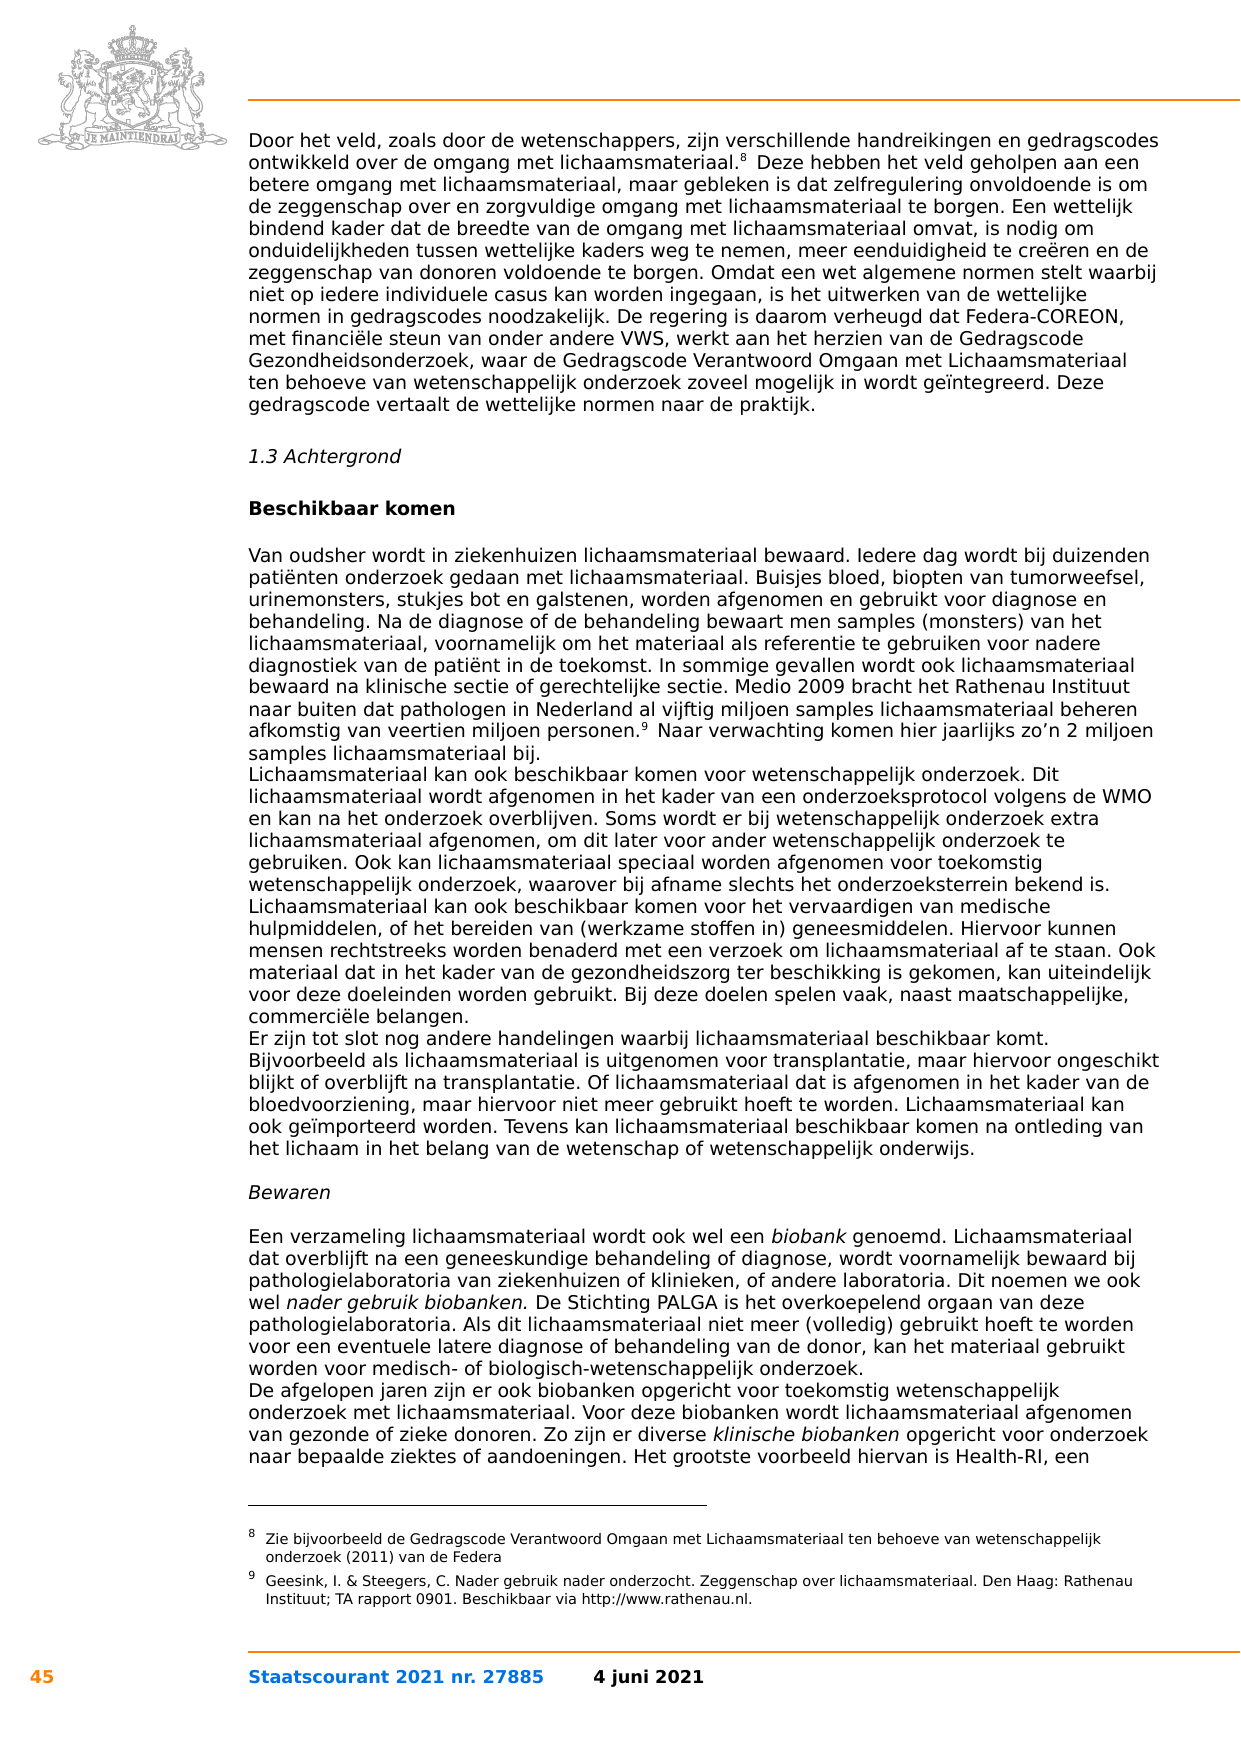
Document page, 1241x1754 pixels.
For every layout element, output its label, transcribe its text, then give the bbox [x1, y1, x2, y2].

text Zie bijvoorbeeld de Gedragscode Verantwoord Omgaan met Lichaamsmateriaal ten behoeve van wetenschappelijk onderzoek (2011) van de Federa [248, 1527, 1163, 1566]
text Bewaren [248, 1182, 1163, 1204]
text Lichaamsmateriaal kan ook beschikbaar komen voor het vervaardigen van medische hulpmiddelen, of het bereiden van (werkzame stoffen in) geneesmiddelen. Hiervoor kunnen mensen rechtstreeks worden benaderd met een verzoek om lichaamsmateriaal af te staan. Ook materiaal dat in het kader van de gezondheidszorg ter beschikking is gekomen, kan uiteindelijk voor deze doeleinden worden gebruikt. Bij deze doelen spelen vaak, naast maatschappelijke, commerciële belangen. [248, 896, 1163, 1028]
text Een verzameling lichaamsmateriaal wordt ook wel een biobank genoemd. Lichaamsmateriaal dat overblijft na een geneeskundige behandeling of diagnose, wordt voornamelijk bewaard bij pathologielaboratoria van ziekenhuizen of klinieken, of andere laboratoria. Dit noemen we ook wel nader gebruik biobanken. De Stichting PALGA is het overkoepelend orgaan van deze pathologielaboratoria. Als dit lichaamsmateriaal niet meer (volledig) gebruikt hoeft te worden voor een eventuele latere diagnose of behandeling van de donor, kan het materiaal gebruikt worden voor medisch- of biologisch-wetenschappelijk onderzoek. [248, 1226, 1163, 1379]
text Er zijn tot slot nog andere handelingen waarbij lichaamsmateriaal beschikbaar komt. Bijvoorbeeld als lichaamsmateriaal is uitgenomen voor transplantatie, maar hiervoor ongeschikt blijkt of overblijft na transplantatie. Of lichaamsmateriaal dat is afgenomen in het kader van de bloedvoorziening, maar hiervoor niet meer gebruikt hoeft te worden. Lichaamsmateriaal kan ook geïmporteerd worden. Tevens kan lichaamsmateriaal beschikbaar komen na ontleding van het lichaam in het belang van de wetenschap of wetenschappelijk onderwijs. [248, 1028, 1163, 1160]
subtitle 1.3 Achtergrond [248, 446, 1163, 468]
text Van oudsher wordt in ziekenhuizen lichaamsmateriaal bewaard. Iedere dag wordt bij duizenden patiënten onderzoek gedaan met lichaamsmateriaal. Buisjes bloed, biopten van tumorweefsel, urinemonsters, stukjes bot en galstenen, worden afgenomen en gebruikt voor diagnose en behandeling. Na de diagnose of de behandeling bewaart men samples (monsters) van het lichaamsmateriaal, voornamelijk om het materiaal als referentie te gebruiken voor nadere diagnostiek van de patiënt in de toekomst. In sommige gevallen wordt ook lichaamsmateriaal bewaard na klinische sectie of gerechtelijke sectie. Medio 2009 bracht het Rathenau Instituut naar buiten dat pathologen in Nederland al vijftig miljoen samples lichaamsmateriaal beheren afkomstig van veertien miljoen personen. Naar verwachting komen hier jaarlijks zo’n 2 miljoen samples lichaamsmateriaal bij. [248, 544, 1163, 764]
text De afgelopen jaren zijn er ook biobanken opgericht voor toekomstig wetenschappelijk onderzoek met lichaamsmateriaal. Voor deze biobanken wordt lichaamsmateriaal afgenomen van gezonde of zieke donoren. Zo zijn er diverse klinische biobanken opgericht voor onderzoek naar bepaalde ziektes of aandoeningen. Het grootste voorbeeld hiervan is Health-RI, een [248, 1379, 1163, 1467]
text Lichaamsmateriaal kan ook beschikbaar komen voor wetenschappelijk onderzoek. Dit lichaamsmateriaal wordt afgenomen in het kader van een onderzoeksprotocol volgens de WMO en kan na het onderzoek overblijven. Soms wordt er bij wetenschappelijk onderzoek extra lichaamsmateriaal afgenomen, om dit later voor ander wetenschappelijk onderzoek te gebruiken. Ook kan lichaamsmateriaal speciaal worden afgenomen voor toekomstig wetenschappelijk onderzoek, waarover bij afname slechts het onderzoeksterrein bekend is. [248, 764, 1163, 896]
picture [38, 25, 227, 150]
subtitle Beschikbaar komen [248, 498, 1163, 519]
text Door het veld, zoals door de wetenschappers, zijn verschillende handreikingen en gedragscodes ontwikkeld over de omgang met lichaamsmateriaal. Deze hebben het veld geholpen aan een betere omgang met lichaamsmateriaal, maar gebleken is dat zelfregulering onvoldoende is om de zeggenschap over en zorgvuldige omgang met lichaamsmateriaal te borgen. Een wettelijk bindend kader dat de breedte van de omgang met lichaamsmateriaal omvat, is nodig om onduidelijkheden tussen wettelijke kaders weg te nemen, meer eenduidigheid te creëren en de zeggenschap van donoren voldoende te borgen. Omdat een wet algemene normen stelt waarbij niet op iedere individuele casus kan worden ingegaan, is het uitwerken van de wettelijke normen in gedragscodes noodzakelijk. De regering is daarom verheugd dat Federa-COREON, met financiële steun van onder andere VWS, werkt aan het herzien van de Gedragscode Gezondheidsonderzoek, waar de Gedragscode Verantwoord Omgaan met Lichaamsmateriaal ten behoeve van wetenschappelijk onderzoek zoveel mogelijk in wordt geïntegreerd. Deze gedragscode vertaalt de wettelijke normen naar de praktijk. [248, 130, 1163, 416]
text Geesink, I. & Steegers, C. Nader gebruik nader onderzocht. Zeggenschap over lichaamsmateriaal. Den Haag: Rathenau Instituut; TA rapport 0901. Beschikbaar via http://www.rathenau.nl. [248, 1569, 1163, 1608]
